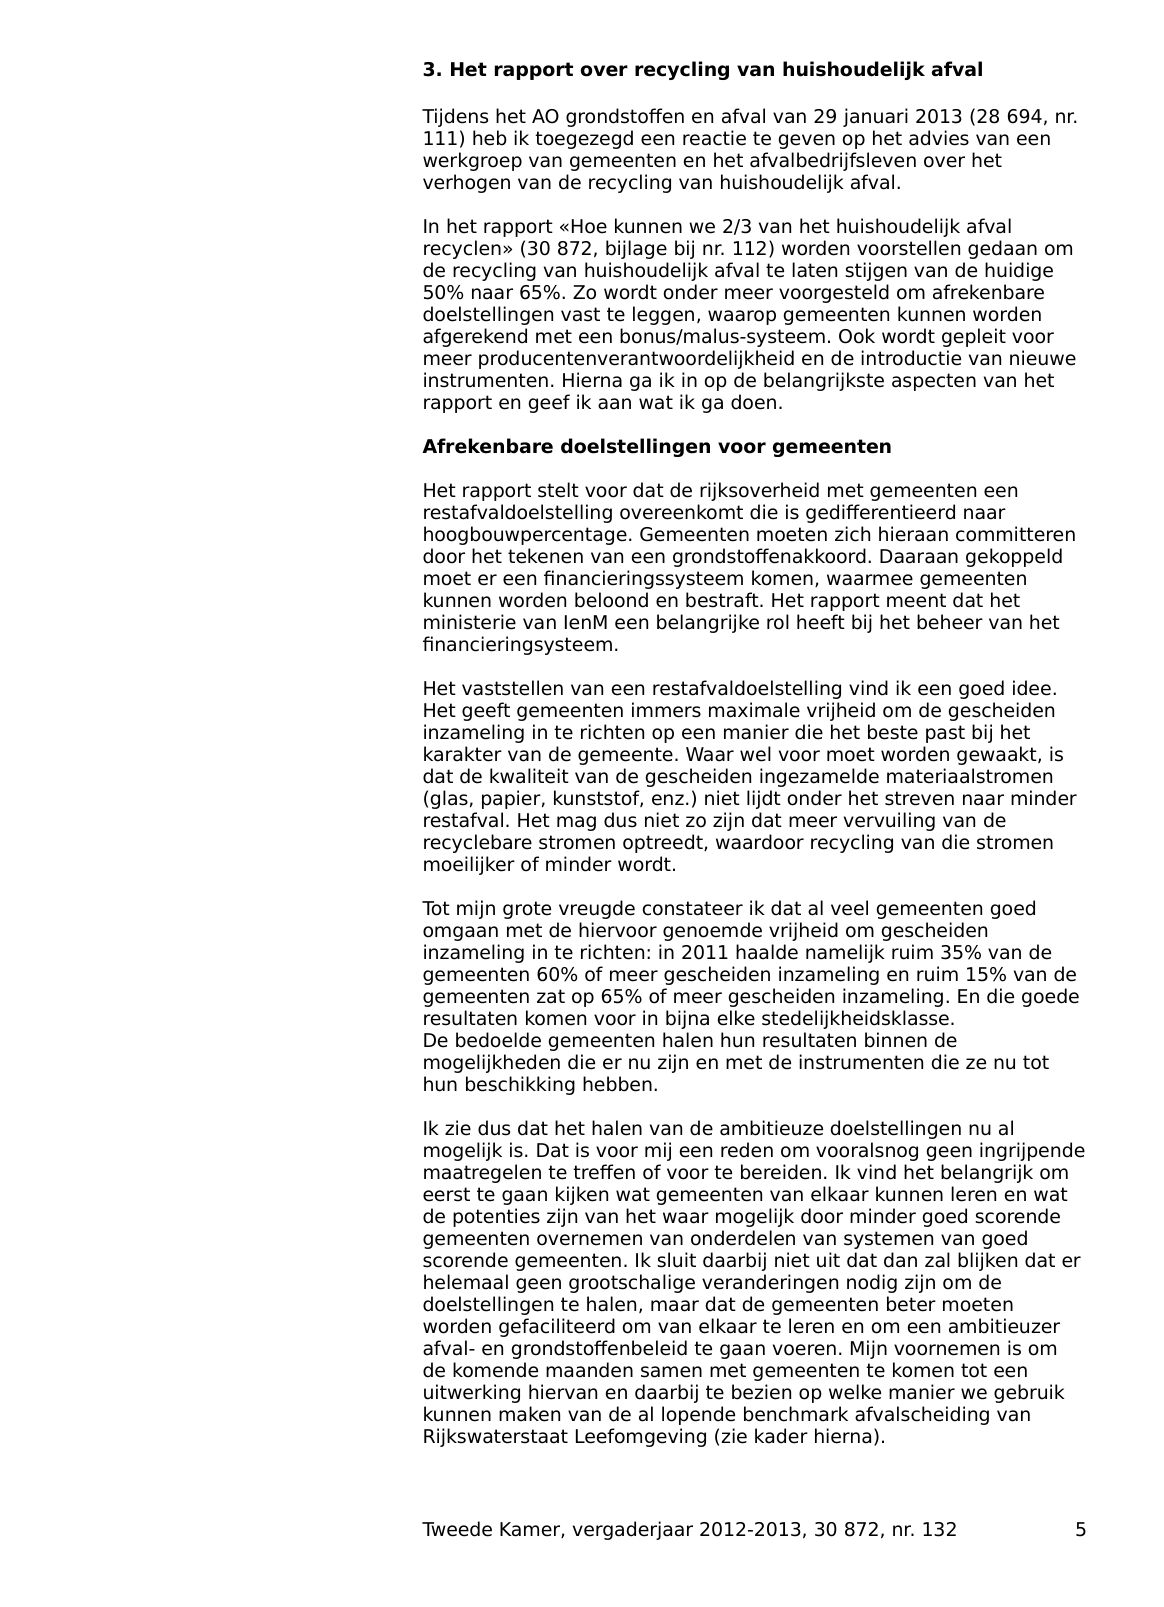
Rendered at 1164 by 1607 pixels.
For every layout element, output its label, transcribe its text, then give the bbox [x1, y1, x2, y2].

text De bedoelde gemeenten halen hun resultaten binnen de mogelijkheden die er nu zijn en met de instrumenten die ze nu tot hun beschikking hebben. [422, 1030, 1087, 1096]
subtitle 3. Het rapport over recycling van huishoudelijk afval [422, 59, 1087, 81]
text Tijdens het AO grondstoffen en afval van 29 januari 2013 (28 694, nr. 111) heb ik toegezegd een reactie te geven op het advies van een werkgroep van gemeenten en het afvalbedrijfsleven over het verhogen van de recycling van huishoudelijk afval. [422, 106, 1087, 194]
text Het vaststellen van een restafvaldoelstelling vind ik een goed idee. Het geeft gemeenten immers maximale vrijheid om de gescheiden inzameling in te richten op een manier die het beste past bij het karakter van de gemeente. Waar wel voor moet worden gewaakt, is dat de kwaliteit van de gescheiden ingezamelde materiaalstromen (glas, papier, kunststof, enz.) niet lijdt onder het streven naar minder restafval. Het mag dus niet zo zijn dat meer vervuiling van de recyclebare stromen optreedt, waardoor recycling van die stromen moeilijker of minder wordt. [422, 678, 1087, 876]
text Tot mijn grote vreugde constateer ik dat al veel gemeenten goed omgaan met de hiervoor genoemde vrijheid om gescheiden inzameling in te richten: in 2011 haalde namelijk ruim 35% van de gemeenten 60% of meer gescheiden inzameling en ruim 15% van de gemeenten zat op 65% of meer gescheiden inzameling. En die goede resultaten komen voor in bijna elke stedelijkheidsklasse. [422, 898, 1087, 1030]
text In het rapport «Hoe kunnen we 2/3 van het huishoudelijk afval recyclen» (30 872, bijlage bij nr. 112) worden voorstellen gedaan om de recycling van huishoudelijk afval te laten stijgen van de huidige 50% naar 65%. Zo wordt onder meer voorgesteld om afrekenbare doelstellingen vast te leggen, waarop gemeenten kunnen worden afgerekend met een bonus/malus-systeem. Ook wordt gepleit voor meer producentenverantwoordelijkheid en de introductie van nieuwe instrumenten. Hierna ga ik in op de belangrijkste aspecten van het rapport en geef ik aan wat ik ga doen. [422, 216, 1087, 414]
subtitle Afrekenbare doelstellingen voor gemeenten [422, 436, 1087, 458]
text Het rapport stelt voor dat de rijksoverheid met gemeenten een restafvaldoelstelling overeenkomt die is gedifferentieerd naar hoogbouwpercentage. Gemeenten moeten zich hieraan committeren door het tekenen van een grondstoffenakkoord. Daaraan gekoppeld moet er een financieringssysteem komen, waarmee gemeenten kunnen worden beloond en bestraft. Het rapport meent dat het ministerie van IenM een belangrijke rol heeft bij het beheer van het financieringsysteem. [422, 480, 1087, 656]
text Ik zie dus dat het halen van de ambitieuze doelstellingen nu al mogelijk is. Dat is voor mij een reden om vooralsnog geen ingrijpende maatregelen te treffen of voor te bereiden. Ik vind het belangrijk om eerst te gaan kijken wat gemeenten van elkaar kunnen leren en wat de potenties zijn van het waar mogelijk door minder goed scorende gemeenten overnemen van onderdelen van systemen van goed scorende gemeenten. Ik sluit daarbij niet uit dat dan zal blijken dat er helemaal geen grootschalige veranderingen nodig zijn om de doelstellingen te halen, maar dat de gemeenten beter moeten worden gefaciliteerd om van elkaar te leren en om een ambitieuzer afval- en grondstoffenbeleid te gaan voeren. Mijn voornemen is om de komende maanden samen met gemeenten te komen tot een uitwerking hiervan en daarbij te bezien op welke manier we gebruik kunnen maken van de al lopende benchmark afvalscheiding van Rijkswaterstaat Leefomgeving (zie kader hierna). [422, 1118, 1087, 1448]
